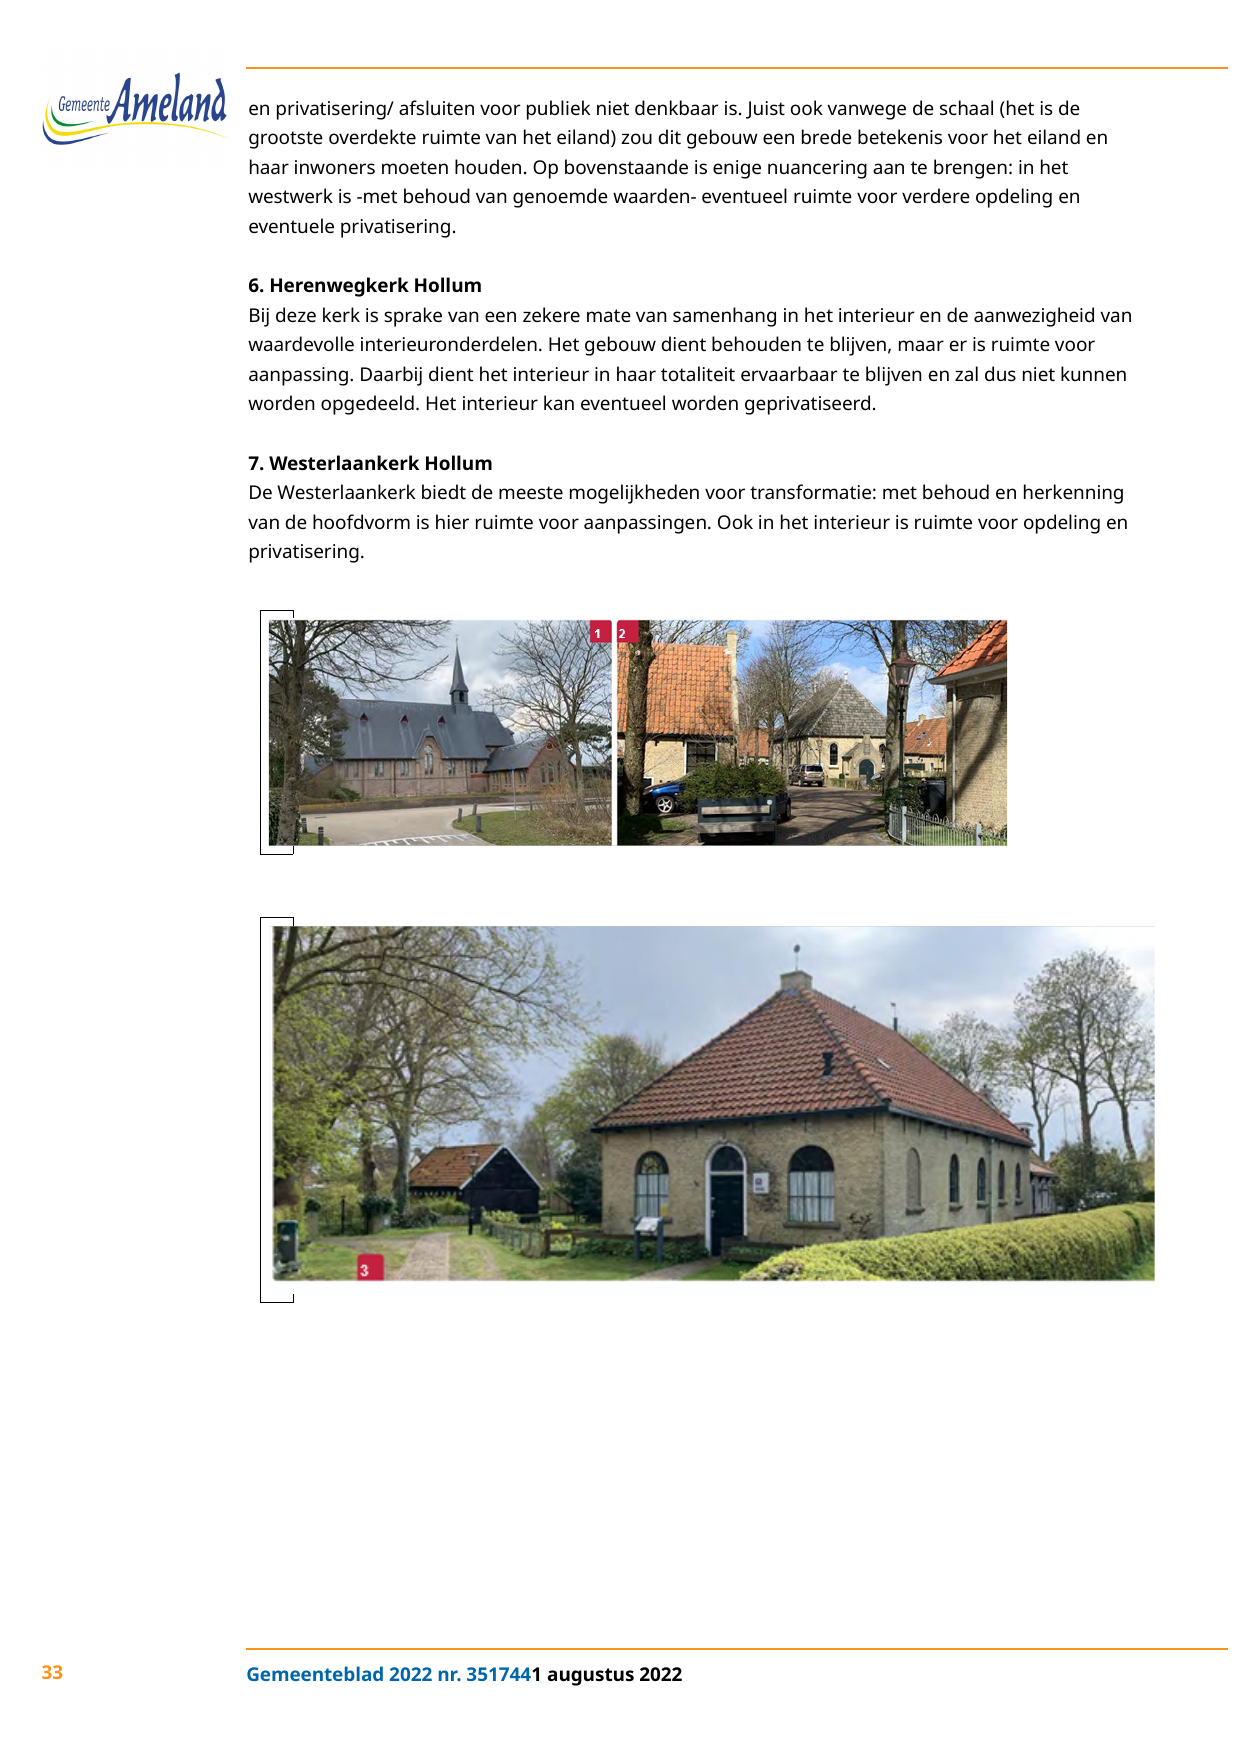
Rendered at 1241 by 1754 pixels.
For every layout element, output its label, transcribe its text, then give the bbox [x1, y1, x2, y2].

text 6. Herenwegkerk Hollum [248, 272, 1152, 298]
text 7. Westerlaankerk Hollum [248, 450, 1152, 476]
picture [268, 926, 1155, 1294]
picture [268, 618, 1008, 846]
text De Westerlaankerk biedt de meeste mogelijkheden voor transformatie: met behoud en herkenning van de hoofdvorm is hier ruimte voor aanpassingen. Ook in het interieur is ruimte voor opdeling en privatisering. [248, 479, 1152, 564]
picture [41, 47, 231, 172]
text Bij deze kerk is sprake van een zekere mate van samenhang in het interieur en de aanwezigheid van waardevolle interieuronderdelen. Het gebouw dient behouden te blijven, maar er is ruimte voor aanpassing. Daarbij dient het interieur in haar totaliteit ervaarbaar te blijven en zal dus niet kunnen worden opgedeeld. Het interieur kan eventueel worden geprivatiseerd. [248, 302, 1152, 416]
text en privatisering/ afsluiten voor publiek niet denkbaar is. Juist ook vanwege de schaal (het is de grootste overdekte ruimte van het eiland) zou dit gebouw een brede betekenis voor het eiland en haar inwoners moeten houden. Op bovenstaande is enige nuancering aan te brengen: in het westwerk is -met behoud van genoemde waarden- eventueel ruimte voor verdere opdeling en eventuele privatisering. [248, 95, 1152, 239]
